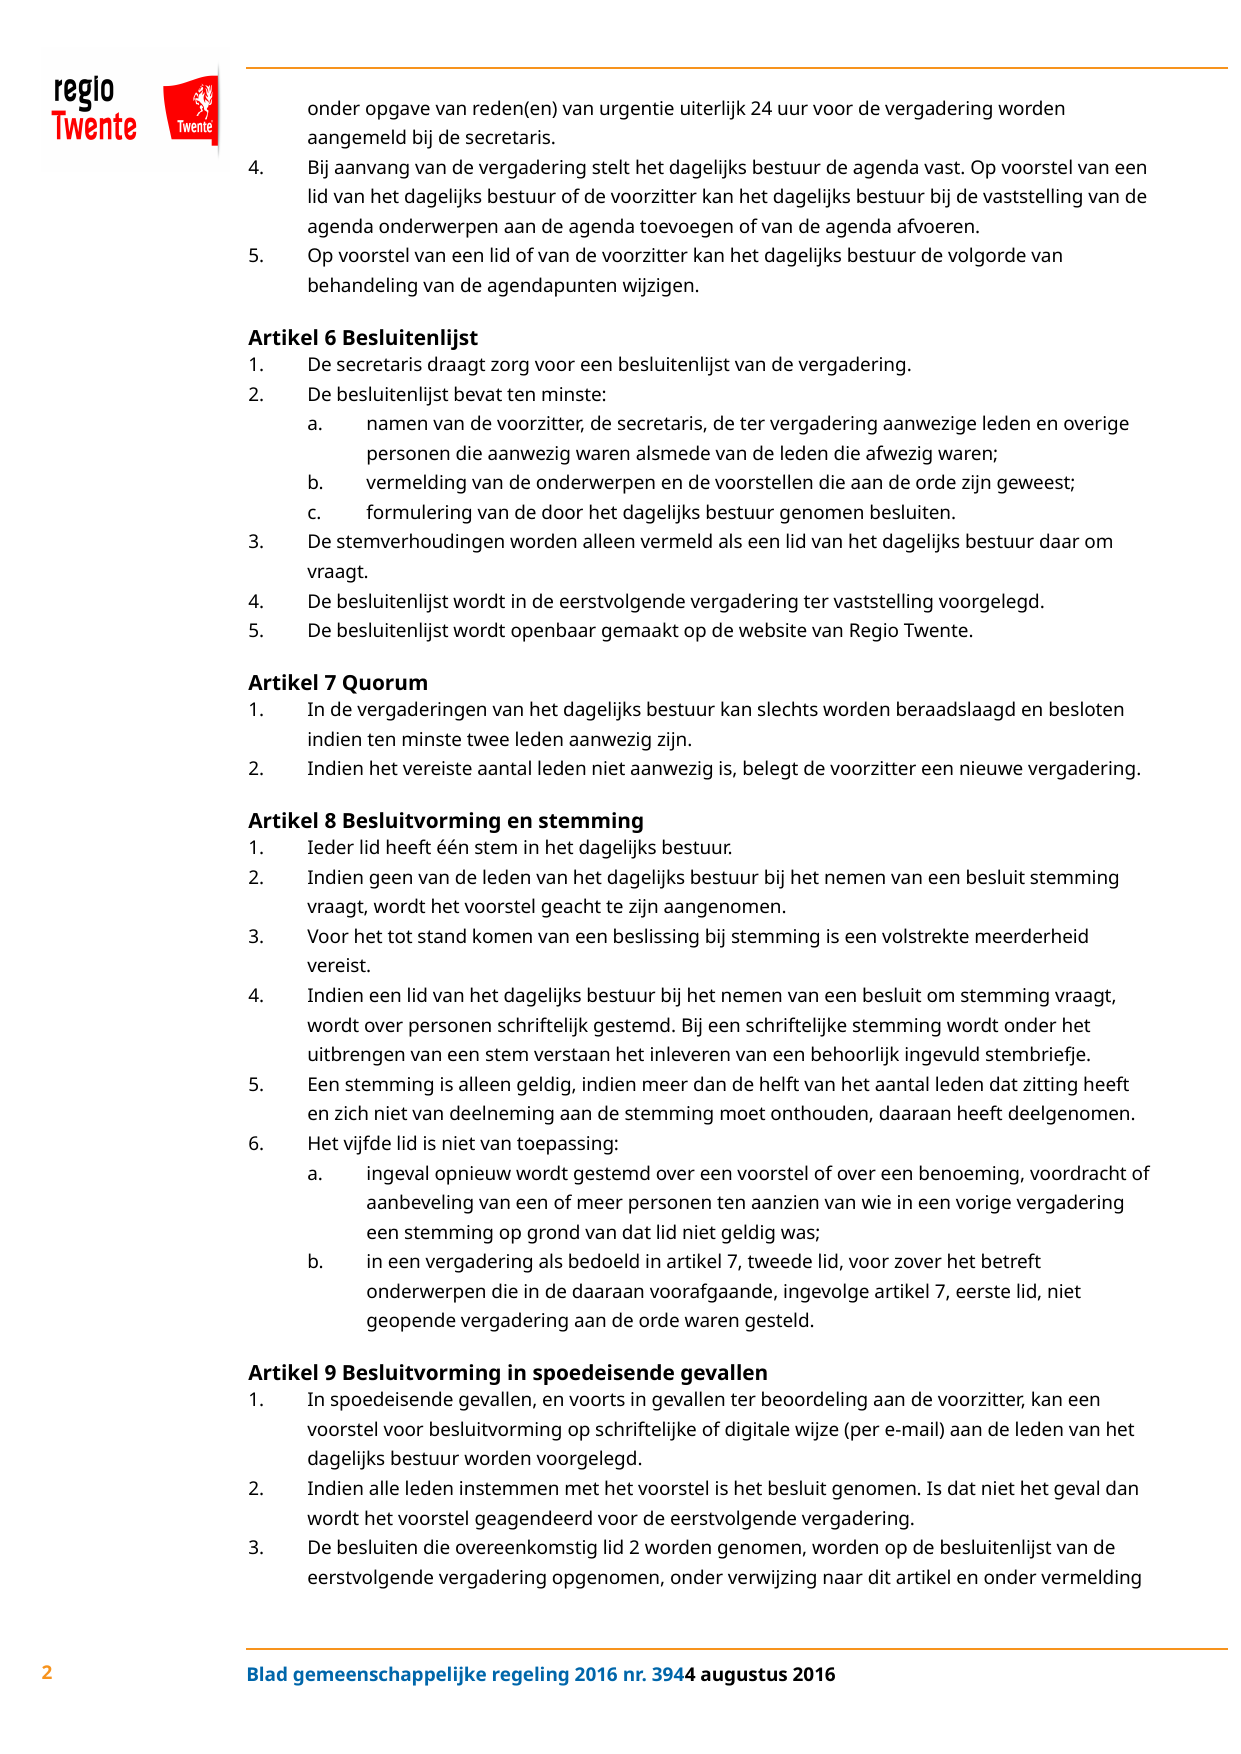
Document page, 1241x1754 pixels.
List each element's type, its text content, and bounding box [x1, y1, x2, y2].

text Artikel 8 Besluitvorming en stemming [248, 806, 1152, 834]
list Voor het tot stand komen van een beslissing bij stemming is een volstrekte meerderheid vereist. [248, 923, 1152, 978]
list Indien geen van de leden van het dagelijks bestuur bij het nemen van een besluit stemming vraagt, wordt het voorstel geacht te zijn aangenomen. [248, 864, 1152, 919]
list formulering van de door het dagelijks bestuur genomen besluiten. [307, 499, 1152, 525]
picture [41, 47, 231, 172]
list De stemverhoudingen worden alleen vermeld als een lid van het dagelijks bestuur daar om vraagt. [248, 529, 1152, 584]
list namen van de voorzitter, de secretaris, de ter vergadering aanwezige leden en overige personen die aanwezig waren alsmede van de leden die afwezig waren; [307, 410, 1152, 466]
list Indien het vereiste aantal leden niet aanwezig is, belegt de voorzitter een nieuwe vergadering. [248, 755, 1152, 781]
list in een vergadering als bedoeld in artikel 7, tweede lid, voor zover het betreft onderwerpen die in de daaraan voorafgaande, ingevolge artikel 7, eerste lid, niet geopende vergadering aan de orde waren gesteld. [307, 1248, 1152, 1333]
list Op voorstel van een lid of van de voorzitter kan het dagelijks bestuur de volgorde van behandeling van de agendapunten wijzigen. [248, 243, 1152, 298]
list De secretaris draagt zorg voor een besluitenlijst van de vergadering. [248, 351, 1152, 377]
list vermelding van de onderwerpen en de voorstellen die aan de orde zijn geweest; [307, 469, 1152, 495]
list De besluitenlijst bevat ten minste: [248, 381, 1152, 406]
list In de vergaderingen van het dagelijks bestuur kan slechts worden beraadslaagd en besloten indien ten minste twee leden aanwezig zijn. [248, 696, 1152, 752]
list De besluitenlijst wordt in de eerstvolgende vergadering ter vaststelling voorgelegd. [248, 588, 1152, 613]
list Een stemming is alleen geldig, indien meer dan de helft van het aantal leden dat zitting heeft en zich niet van deelneming aan de stemming moet onthouden, daaraan heeft deelgenomen. [248, 1071, 1152, 1126]
list Indien alle leden instemmen met het voorstel is het besluit genomen. Is dat niet het geval dan wordt het voorstel geagendeerd voor de eerstvolgende vergadering. [248, 1475, 1152, 1531]
text Artikel 9 Besluitvorming in spoedeisende gevallen [248, 1358, 1152, 1386]
list De besluiten die overeenkomstig lid 2 worden genomen, worden op de besluitenlijst van de eerstvolgende vergadering opgenomen, onder verwijzing naar dit artikel en onder vermelding [248, 1534, 1152, 1590]
list Ieder lid heeft één stem in het dagelijks bestuur. [248, 834, 1152, 860]
text Artikel 7 Quorum [248, 668, 1152, 696]
list onder opgave van reden(en) van urgentie uiterlijk 24 uur voor de vergadering worden aangemeld bij de secretaris. [248, 95, 1152, 150]
list In spoedeisende gevallen, en voorts in gevallen ter beoordeling aan de voorzitter, kan een voorstel voor besluitvorming op schriftelijke of digitale wijze (per e-mail) aan de leden van het dagelijks bestuur worden voorgelegd. [248, 1386, 1152, 1471]
list De besluitenlijst wordt openbaar gemaakt op de website van Regio Twente. [248, 617, 1152, 643]
list Indien een lid van het dagelijks bestuur bij het nemen van een besluit om stemming vraagt, wordt over personen schriftelijk gestemd. Bij een schriftelijke stemming wordt onder het uitbrengen van een stem verstaan het inleveren van een behoorlijk ingevuld stembriefje. [248, 982, 1152, 1067]
text Artikel 6 Besluitenlijst [248, 323, 1152, 351]
list Bij aanvang van de vergadering stelt het dagelijks bestuur de agenda vast. Op voorstel van een lid van het dagelijks bestuur of de voorzitter kan het dagelijks bestuur bij de vaststelling van de agenda onderwerpen aan de agenda toevoegen of van de agenda afvoeren. [248, 154, 1152, 239]
list ingeval opnieuw wordt gestemd over een voorstel of over een benoeming, voordracht of aanbeveling van een of meer personen ten aanzien van wie in een vorige vergadering een stemming op grond van dat lid niet geldig was; [307, 1160, 1152, 1244]
list Het vijfde lid is niet van toepassing: [248, 1130, 1152, 1156]
